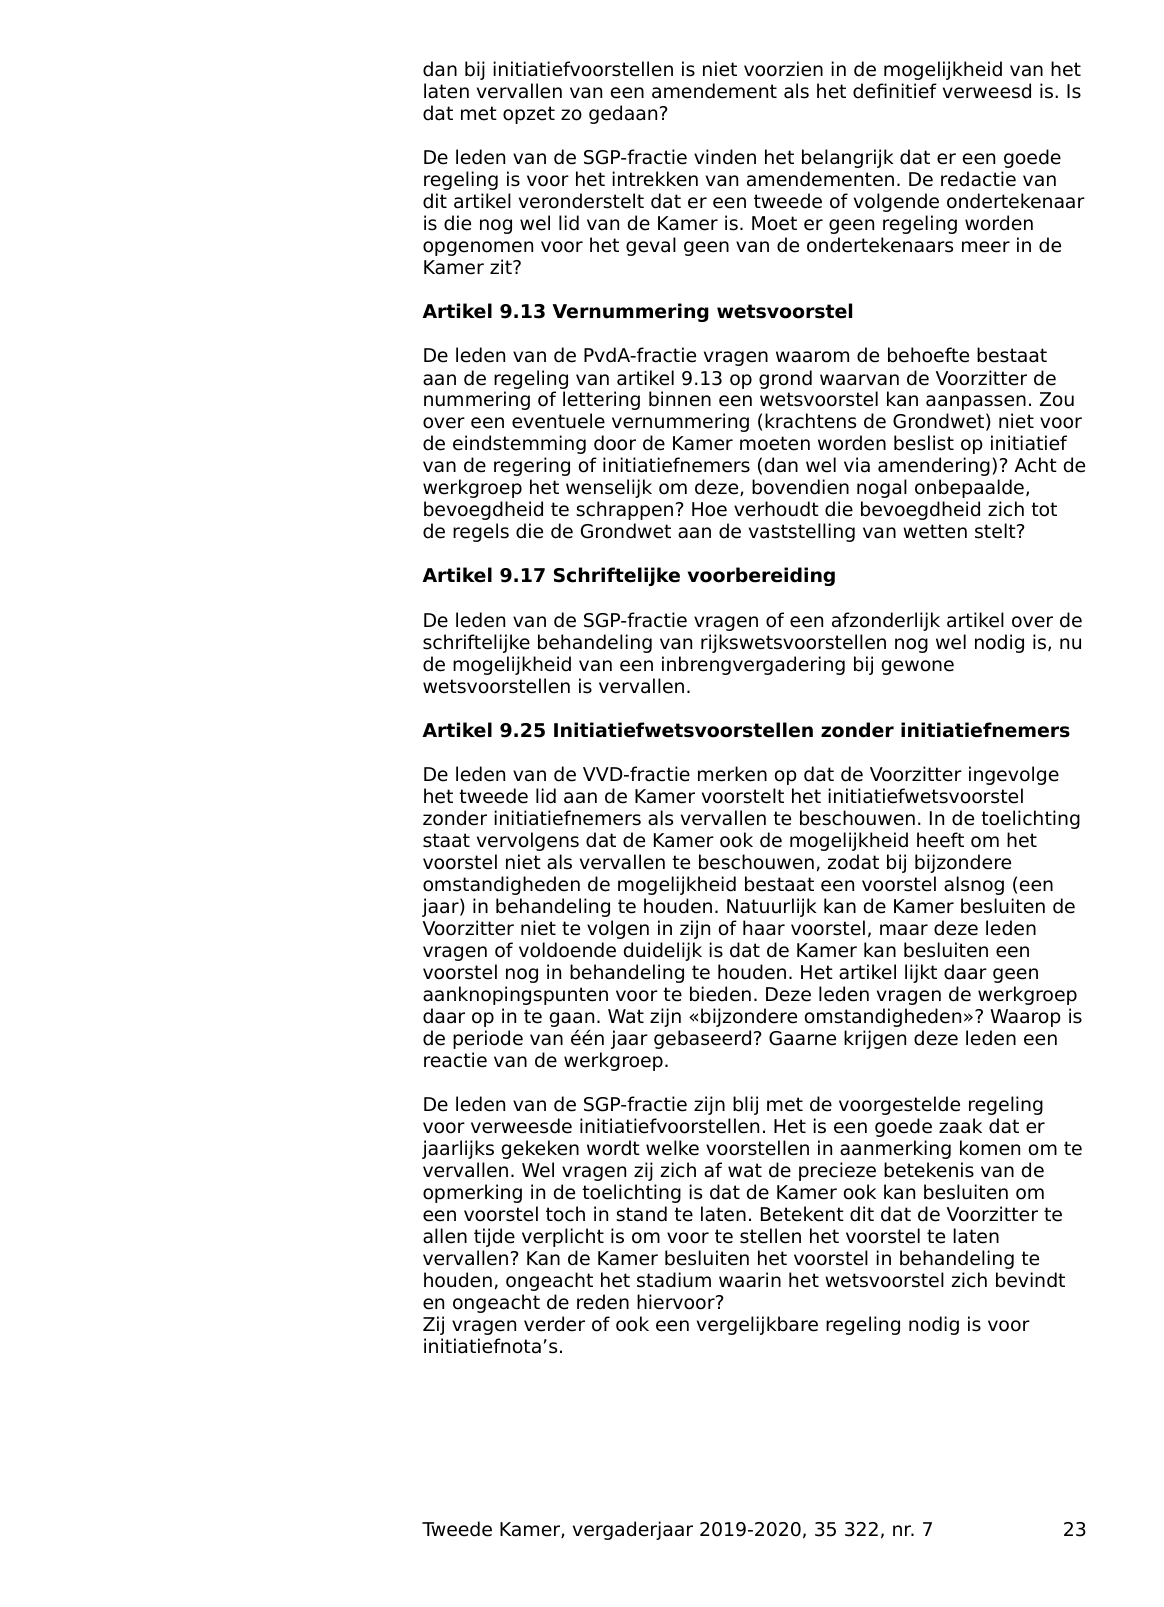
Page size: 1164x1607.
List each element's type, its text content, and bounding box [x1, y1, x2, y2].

subtitle Artikel 9.17 Schriftelijke voorbereiding [422, 565, 1087, 587]
text De leden van de VVD-fractie merken op dat de Voorzitter ingevolge het tweede lid aan de Kamer voorstelt het initiatiefwetsvoorstel zonder initiatiefnemers als vervallen te beschouwen. In de toelichting staat vervolgens dat de Kamer ook de mogelijkheid heeft om het voorstel niet als vervallen te beschouwen, zodat bij bijzondere omstandigheden de mogelijkheid bestaat een voorstel alsnog (een jaar) in behandeling te houden. Natuurlijk kan de Kamer besluiten de Voorzitter niet te volgen in zijn of haar voorstel, maar deze leden vragen of voldoende duidelijk is dat de Kamer kan besluiten een voorstel nog in behandeling te houden. Het artikel lijkt daar geen aanknopingspunten voor te bieden. Deze leden vragen de werkgroep daar op in te gaan. Wat zijn «bijzondere omstandigheden»? Waarop is de periode van één jaar gebaseerd? Gaarne krijgen deze leden een reactie van de werkgroep. [422, 764, 1087, 1072]
text Zij vragen verder of ook een vergelijkbare regeling nodig is voor initiatiefnota’s. [422, 1313, 1087, 1357]
text De leden van de SGP-fractie zijn blij met de voorgestelde regeling voor verweesde initiatiefvoorstellen. Het is een goede zaak dat er jaarlijks gekeken wordt welke voorstellen in aanmerking komen om te vervallen. Wel vragen zij zich af wat de precieze betekenis van de opmerking in de toelichting is dat de Kamer ook kan besluiten om een voorstel toch in stand te laten. Betekent dit dat de Voorzitter te allen tijde verplicht is om voor te stellen het voorstel te laten vervallen? Kan de Kamer besluiten het voorstel in behandeling te houden, ongeacht het stadium waarin het wetsvoorstel zich bevindt en ongeacht de reden hiervoor? [422, 1094, 1087, 1313]
text De leden van de PvdA-fractie vragen waarom de behoefte bestaat aan de regeling van artikel 9.13 op grond waarvan de Voorzitter de nummering of lettering binnen een wetsvoorstel kan aanpassen. Zou over een eventuele vernummering (krachtens de Grondwet) niet voor de eindstemming door de Kamer moeten worden beslist op initiatief van de regering of initiatiefnemers (dan wel via amendering)? Acht de werkgroep het wenselijk om deze, bovendien nogal onbepaalde, bevoegdheid te schrappen? Hoe verhoudt die bevoegdheid zich tot de regels die de Grondwet aan de vaststelling van wetten stelt? [422, 345, 1087, 543]
text dan bij initiatiefvoorstellen is niet voorzien in de mogelijkheid van het laten vervallen van een amendement als het definitief verweesd is. Is dat met opzet zo gedaan? [422, 59, 1087, 125]
subtitle Artikel 9.13 Vernummering wetsvoorstel [422, 301, 1087, 323]
text De leden van de SGP-fractie vinden het belangrijk dat er een goede regeling is voor het intrekken van amendementen. De redactie van dit artikel veronderstelt dat er een tweede of volgende ondertekenaar is die nog wel lid van de Kamer is. Moet er geen regeling worden opgenomen voor het geval geen van de ondertekenaars meer in de Kamer zit? [422, 147, 1087, 279]
text De leden van de SGP-fractie vragen of een afzonderlijk artikel over de schriftelijke behandeling van rijkswetsvoorstellen nog wel nodig is, nu de mogelijkheid van een inbrengvergadering bij gewone wetsvoorstellen is vervallen. [422, 609, 1087, 697]
subtitle Artikel 9.25 Initiatiefwetsvoorstellen zonder initiatiefnemers [422, 720, 1087, 742]
